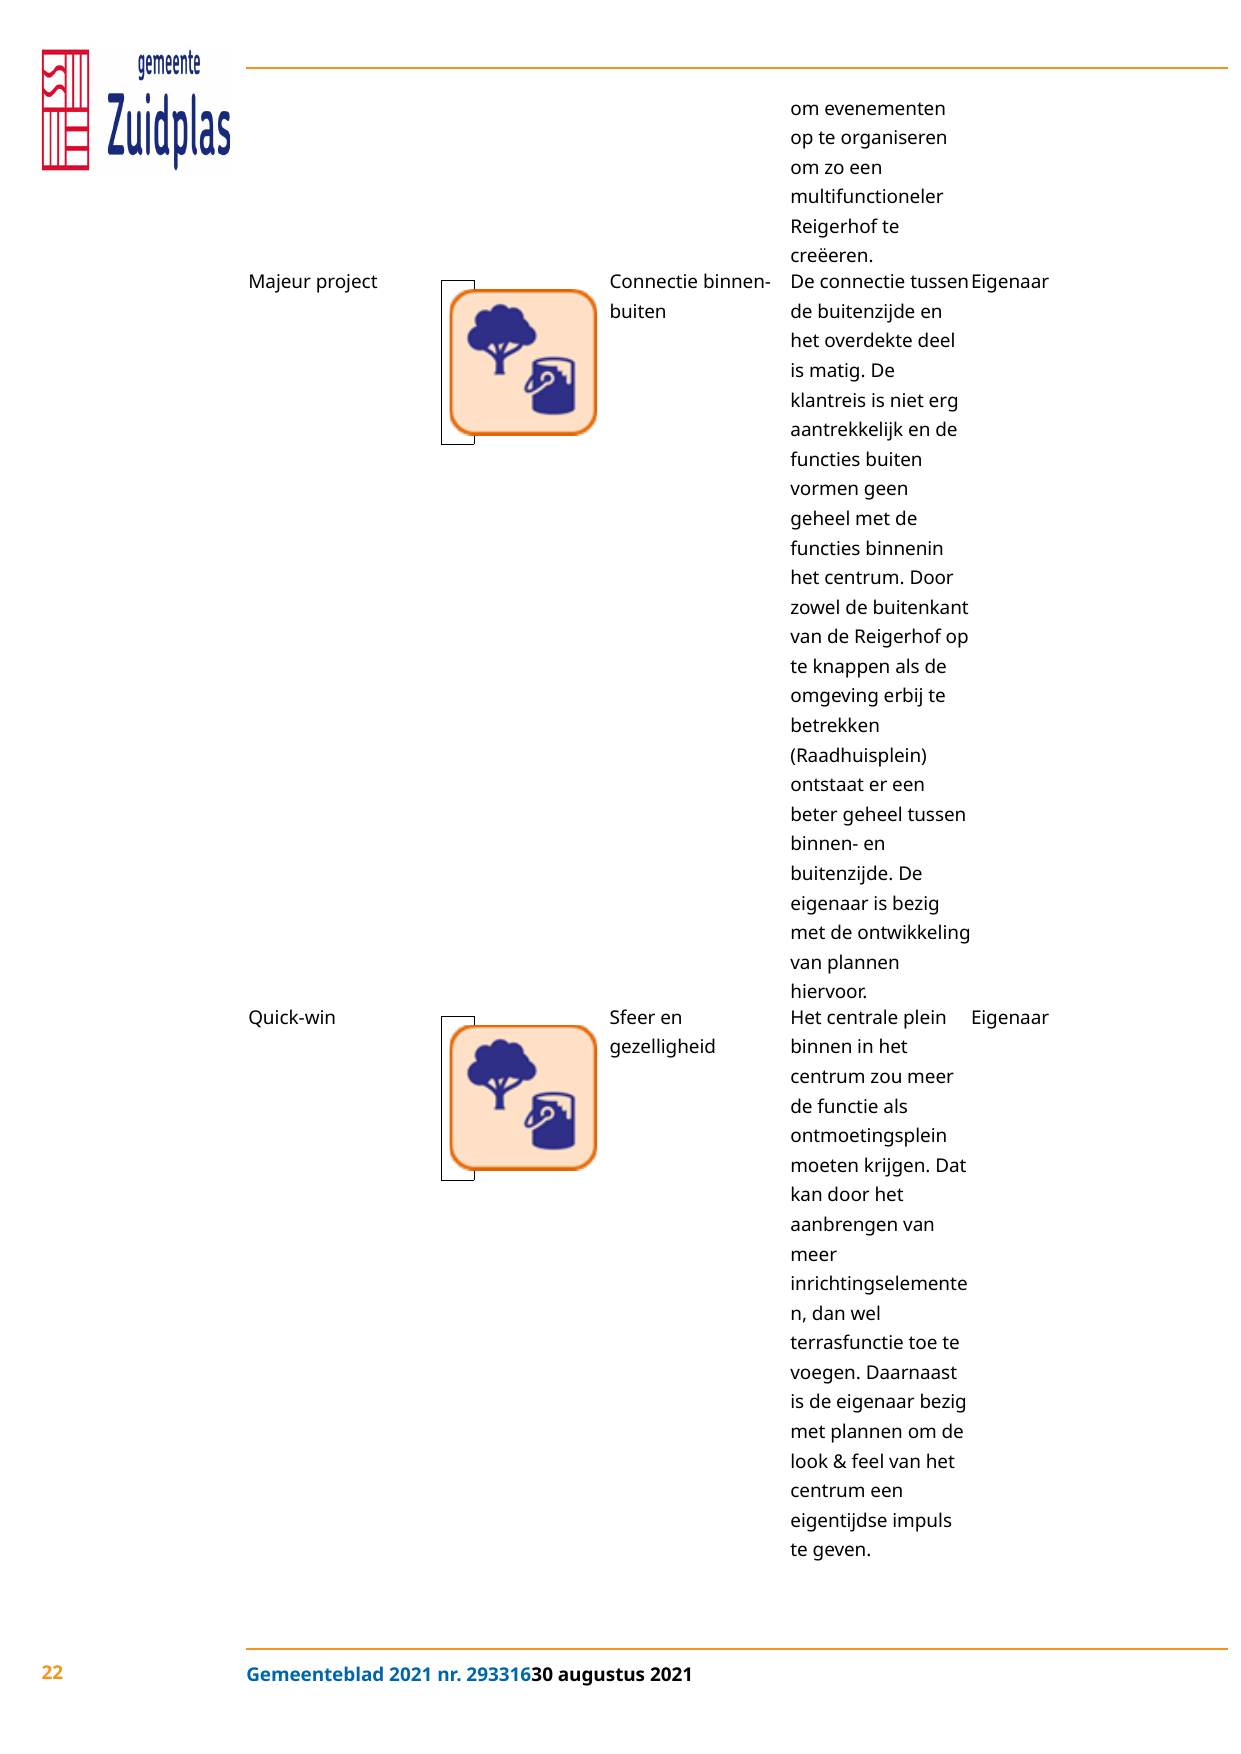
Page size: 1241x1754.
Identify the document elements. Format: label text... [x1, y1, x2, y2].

table_cell Het centrale plein binnen in het centrum zou meer de functie als ontmoetingsplein moeten krijgen. Dat kan door het aanbrengen van meer inrichtingselementen, dan wel terrasfunctie toe te voegen. Daarnaast is de eigenaar bezig met plannen om de look & feel van het centrum een eigentijdse impuls te geven. [790, 1004, 971, 1562]
table_cell [429, 95, 609, 268]
table_cell De connectie tussen de buitenzijde en het overdekte deel is matig. De klantreis is niet erg aantrekkelijk en de functies buiten vormen geen geheel met de functies binnenin het centrum. Door zowel de buitenkant van de Reigerhof op te knappen als de omgeving erbij te betrekken (Raadhuisplein) ontstaat er een beter geheel tussen binnen- en buitenzijde. De eigenaar is bezig met de ontwikkeling van plannen hiervoor. [790, 269, 971, 1004]
table_cell Eigenaar [971, 1004, 1152, 1562]
table_cell Sfeer en gezelligheid [609, 1004, 790, 1562]
table_cell [429, 269, 609, 1004]
table_cell Eigenaar [971, 269, 1152, 1004]
picture [41, 47, 231, 172]
table_cell Connectie binnen-buiten [609, 269, 790, 1004]
table_cell [248, 95, 429, 268]
table_cell om evenementen op te organiseren om zo een multifunctioneler Reigerhof te creëeren. [790, 95, 971, 268]
table_cell Majeur project [248, 269, 429, 1004]
picture [449, 1025, 598, 1171]
table_cell [609, 95, 790, 268]
table_cell [429, 1004, 609, 1562]
table_cell [971, 95, 1152, 268]
table_cell Quick-win [248, 1004, 429, 1562]
picture [449, 289, 598, 436]
